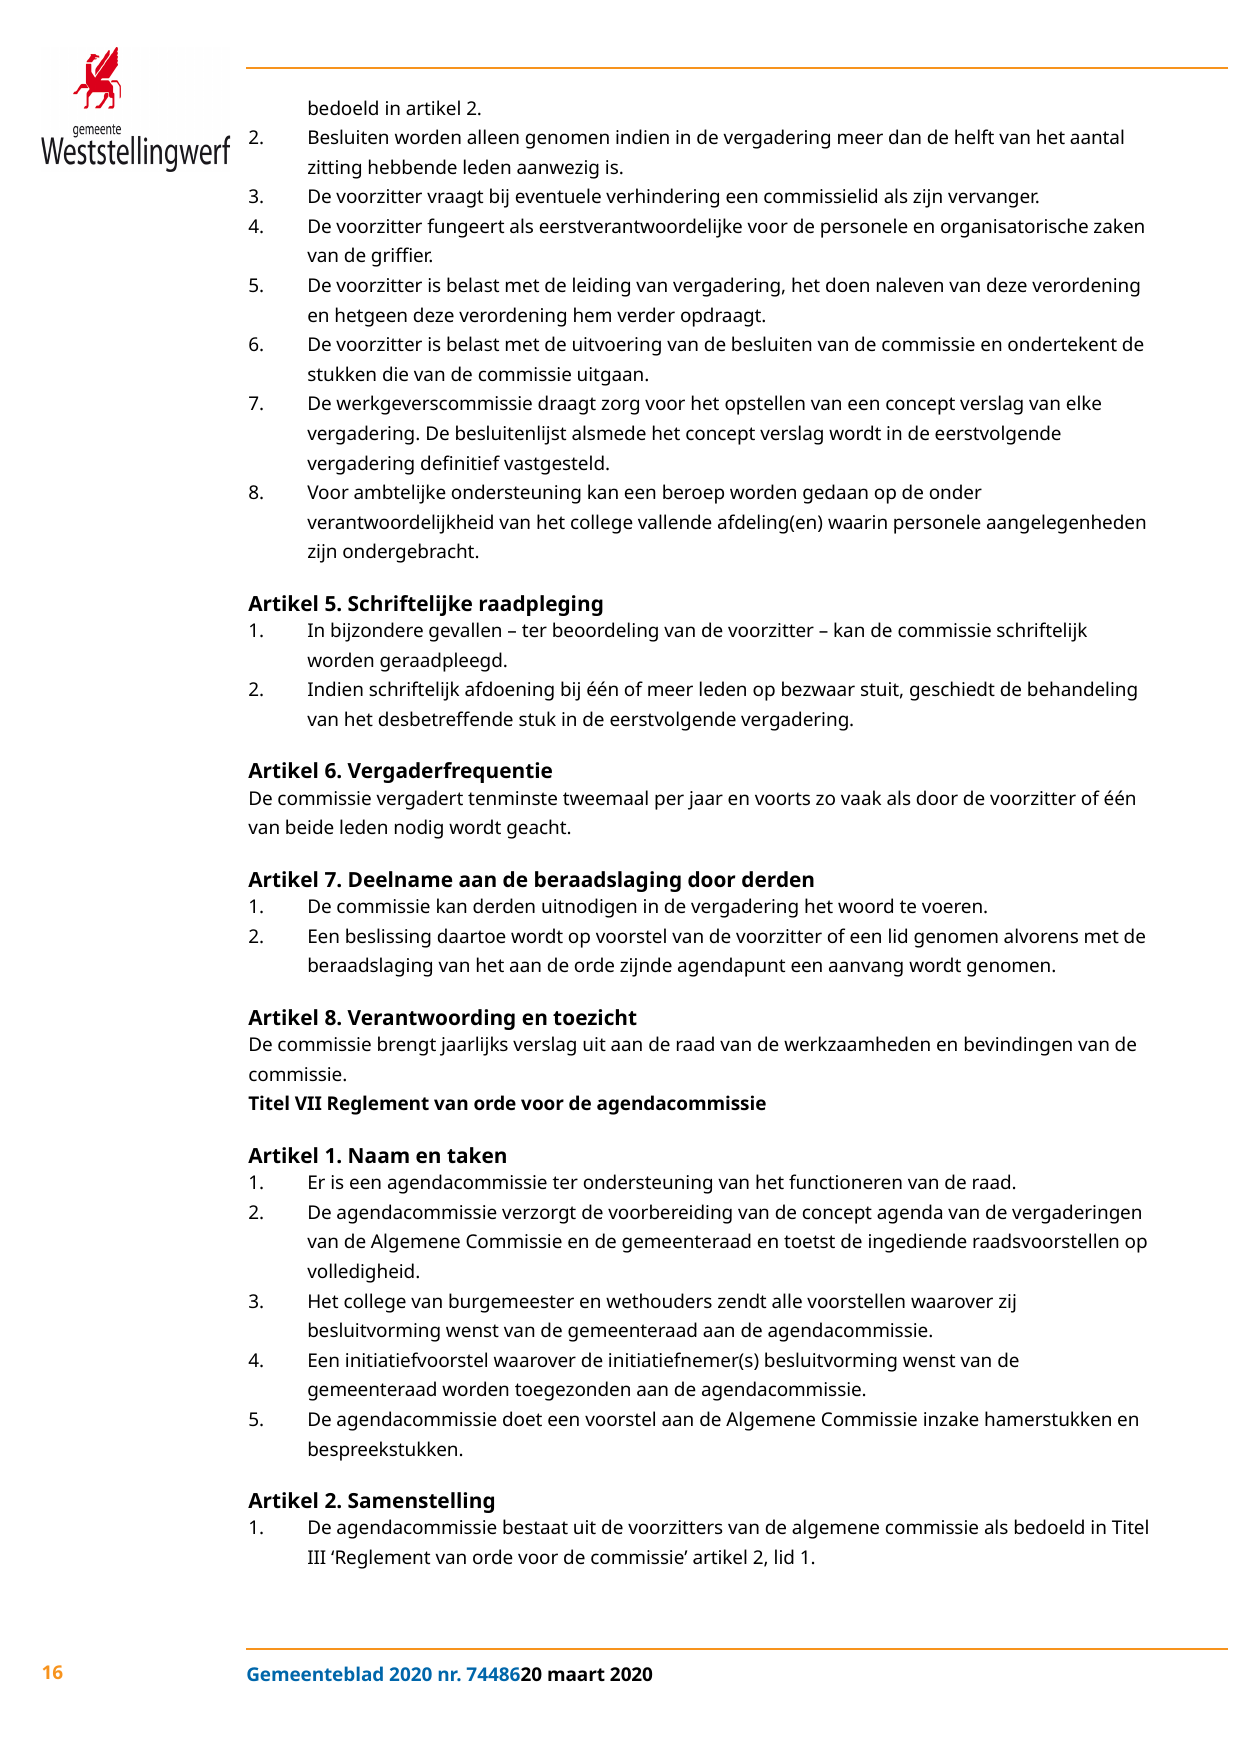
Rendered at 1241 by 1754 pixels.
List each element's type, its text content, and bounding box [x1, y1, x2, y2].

text Artikel 2. Samenstelling [248, 1486, 1152, 1514]
list Voor ambtelijke ondersteuning kan een beroep worden gedaan op de onder verantwoordelijkheid van het college vallende afdeling(en) waarin personele aangelegenheden zijn ondergebracht. [248, 479, 1152, 564]
list De agendacommissie doet een voorstel aan de Algemene Commissie inzake hamerstukken en bespreekstukken. [248, 1406, 1152, 1461]
list De voorzitter vraagt bij eventuele verhindering een commissielid als zijn vervanger. [248, 183, 1152, 209]
list De agendacommissie verzorgt de voorbereiding van de concept agenda van de vergaderingen van de Algemene Commissie en de gemeenteraad en toetst de ingediende raadsvoorstellen op volledigheid. [248, 1199, 1152, 1284]
list De agendacommissie bestaat uit de voorzitters van de algemene commissie als bedoeld in Titel III ‘Reglement van orde voor de commissie’ artikel 2, lid 1. [248, 1514, 1152, 1570]
list De voorzitter is belast met de uitvoering van de besluiten van de commissie en ondertekent de stukken die van de commissie uitgaan. [248, 331, 1152, 387]
text Artikel 7. Deelname aan de beraadslaging door derden [248, 865, 1152, 893]
list Er is een agendacommissie ter ondersteuning van het functioneren van de raad. [248, 1169, 1152, 1195]
list De werkgeverscommissie draagt zorg voor het opstellen van een concept verslag van elke vergadering. De besluitenlijst alsmede het concept verslag wordt in de eerstvolgende vergadering definitief vastgesteld. [248, 391, 1152, 476]
text Titel VII Reglement van orde voor de agendacommissie [248, 1091, 1152, 1116]
list Indien schriftelijk afdoening bij één of meer leden op bezwaar stuit, geschiedt de behandeling van het desbetreffende stuk in de eerstvolgende vergadering. [248, 677, 1152, 732]
list De voorzitter is belast met de leiding van vergadering, het doen naleven van deze verordening en hetgeen deze verordening hem verder opdraagt. [248, 272, 1152, 328]
list De commissie kan derden uitnodigen in de vergadering het woord te voeren. [248, 893, 1152, 919]
picture [41, 47, 231, 172]
list Besluiten worden alleen genomen indien in de vergadering meer dan de helft van het aantal zitting hebbende leden aanwezig is. [248, 124, 1152, 180]
list bedoeld in artikel 2. [248, 95, 1152, 121]
text Artikel 8. Verantwoording en toezicht [248, 1003, 1152, 1031]
text De commissie vergadert tenminste tweemaal per jaar en voorts zo vaak als door de voorzitter of één van beide leden nodig wordt geacht. [248, 785, 1152, 840]
list Een beslissing daartoe wordt op voorstel van de voorzitter of een lid genomen alvorens met de beraadslaging van het aan de orde zijnde agendapunt een aanvang wordt genomen. [248, 923, 1152, 978]
list Het college van burgemeester en wethouders zendt alle voorstellen waarover zij besluitvorming wenst van de gemeenteraad aan de agendacommissie. [248, 1288, 1152, 1343]
list De voorzitter fungeert als eerstverantwoordelijke voor de personele en organisatorische zaken van de griffier. [248, 213, 1152, 268]
list In bijzondere gevallen – ter beoordeling van de voorzitter – kan de commissie schriftelijk worden geraadpleegd. [248, 617, 1152, 673]
list Een initiatiefvoorstel waarover de initiatiefnemer(s) besluitvorming wenst van de gemeenteraad worden toegezonden aan de agendacommissie. [248, 1347, 1152, 1402]
text Artikel 5. Schriftelijke raadpleging [248, 589, 1152, 617]
text Artikel 1. Naam en taken [248, 1141, 1152, 1169]
text De commissie brengt jaarlijks verslag uit aan de raad van de werkzaamheden en bevindingen van de commissie. [248, 1031, 1152, 1087]
text Artikel 6. Vergaderfrequentie [248, 757, 1152, 785]
